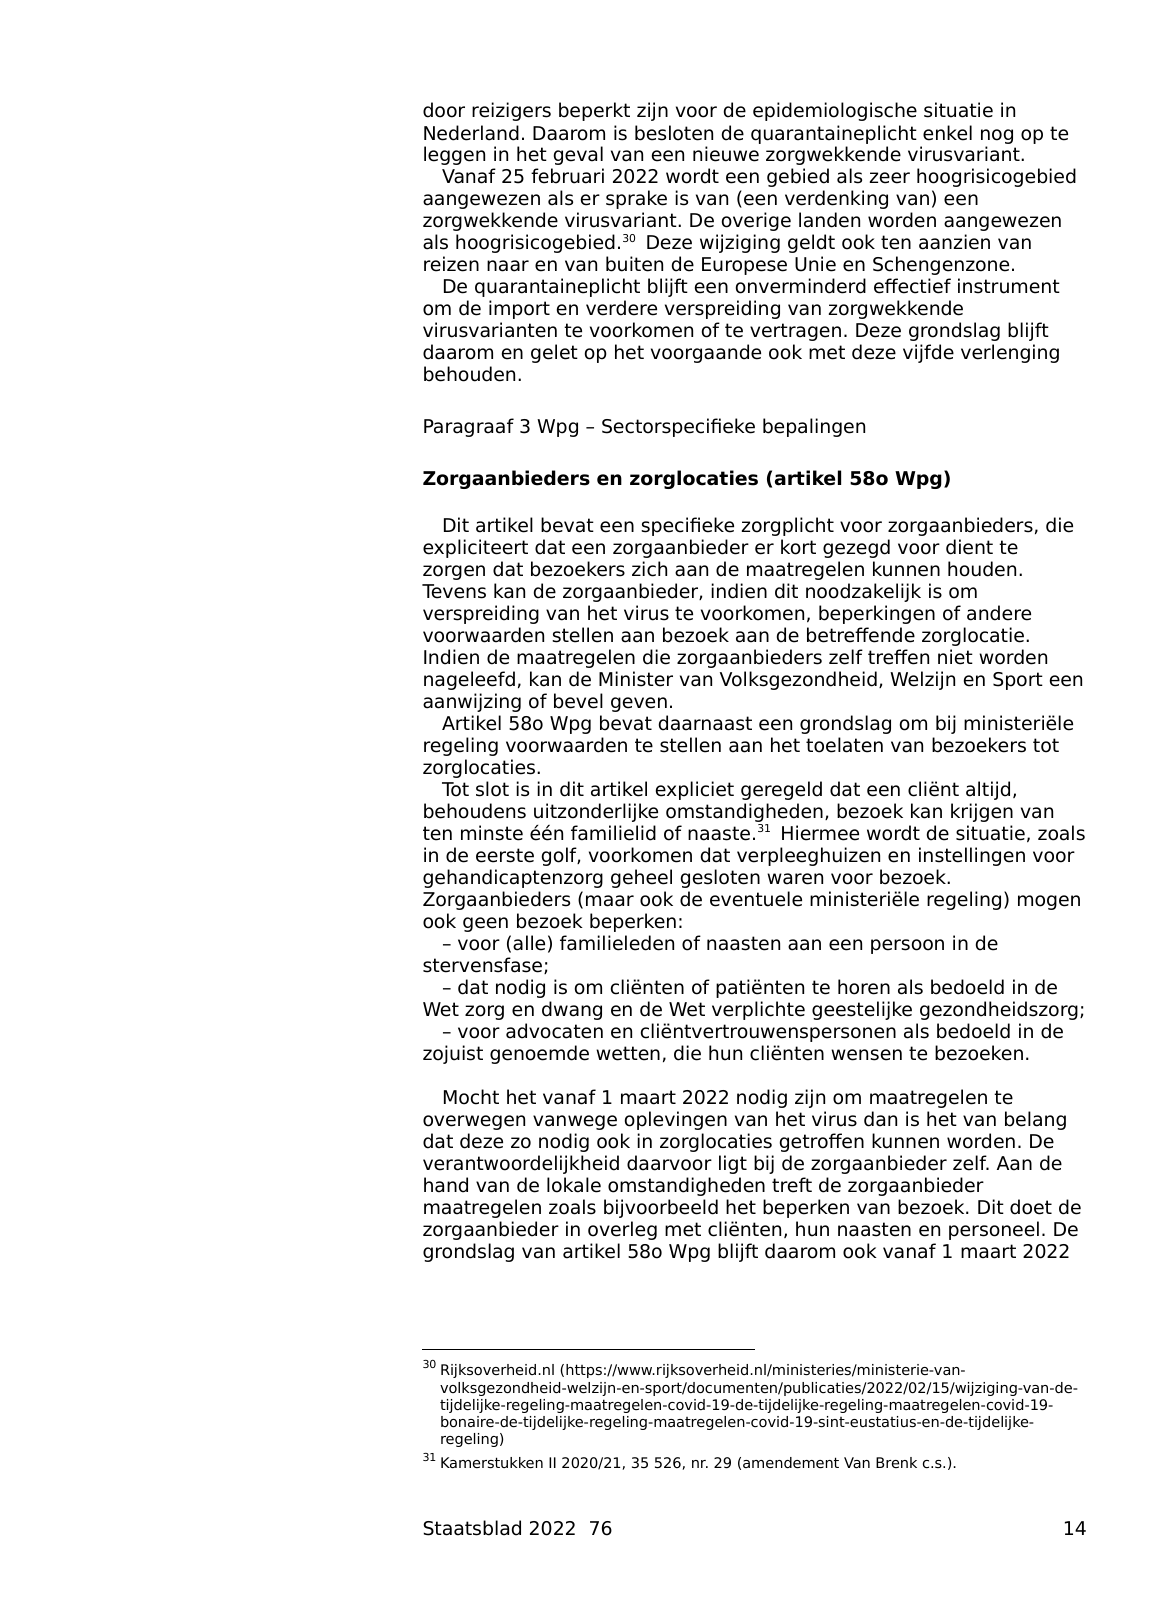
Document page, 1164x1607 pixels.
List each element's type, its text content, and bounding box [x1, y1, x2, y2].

text Artikel 58o Wpg bevat daarnaast een grondslag om bij ministeriële regeling voorwaarden te stellen aan het toelaten van bezoekers tot zorglocaties. [422, 713, 1087, 779]
text Rijksoverheid.nl (https://www.rijksoverheid.nl/ministeries/ministerie-van-volksgezondheid-welzijn-en-sport/documenten/publicaties/2022/02/15/wijziging-van-de-tijdelijke-regeling-maatregelen-covid-19-de-tijdelijke-regeling-maatregelen-covid-19-bonaire-de-tijdelijke-regeling-maatregelen-covid-19-sint-eustatius-en-de-tijdelijke-regeling) [422, 1358, 1087, 1448]
text – voor advocaten en cliëntvertrouwenspersonen als bedoeld in de zojuist genoemde wetten, die hun cliënten wensen te bezoeken. [422, 1021, 1087, 1064]
text Tot slot is in dit artikel expliciet geregeld dat een cliënt altijd, behoudens uitzonderlijke omstandigheden, bezoek kan krijgen van ten minste één familielid of naaste. Hiermee wordt de situatie, zoals in de eerste golf, voorkomen dat verpleeghuizen en instellingen voor gehandicaptenzorg geheel gesloten waren voor bezoek. Zorgaanbieders (maar ook de eventuele ministeriële regeling) mogen ook geen bezoek beperken: [422, 779, 1087, 933]
text Kamerstukken II 2020/21, 35 526, nr. 29 (amendement Van Brenk c.s.). [422, 1451, 1087, 1473]
subtitle Paragraaf 3 Wpg – Sectorspecifieke bepalingen [422, 416, 1087, 438]
text Dit artikel bevat een specifieke zorgplicht voor zorgaanbieders, die expliciteert dat een zorgaanbieder er kort gezegd voor dient te zorgen dat bezoekers zich aan de maatregelen kunnen houden. Tevens kan de zorgaanbieder, indien dit noodzakelijk is om verspreiding van het virus te voorkomen, beperkingen of andere voorwaarden stellen aan bezoek aan de betreffende zorglocatie. Indien de maatregelen die zorgaanbieders zelf treffen niet worden nageleefd, kan de Minister van Volksgezondheid, Welzijn en Sport een aanwijzing of bevel geven. [422, 515, 1087, 713]
text – voor (alle) familieleden of naasten aan een persoon in de stervensfase; [422, 933, 1087, 977]
text door reizigers beperkt zijn voor de epidemiologische situatie in Nederland. Daarom is besloten de quarantaineplicht enkel nog op te leggen in het geval van een nieuwe zorgwekkende virusvariant. [422, 100, 1087, 166]
text Mocht het vanaf 1 maart 2022 nodig zijn om maatregelen te overwegen vanwege oplevingen van het virus dan is het van belang dat deze zo nodig ook in zorglocaties getroffen kunnen worden. De verantwoordelijkheid daarvoor ligt bij de zorgaanbieder zelf. Aan de hand van de lokale omstandigheden treft de zorgaanbieder maatregelen zoals bijvoorbeeld het beperken van bezoek. Dit doet de zorgaanbieder in overleg met cliënten, hun naasten en personeel. De grondslag van artikel 58o Wpg blijft daarom ook vanaf 1 maart 2022 [422, 1087, 1087, 1263]
subtitle Zorgaanbieders en zorglocaties (artikel 58o Wpg) [422, 468, 1087, 490]
text Vanaf 25 februari 2022 wordt een gebied als zeer hoogrisicogebied aangewezen als er sprake is van (een verdenking van) een zorgwekkende virusvariant. De overige landen worden aangewezen als hoogrisicogebied. Deze wijziging geldt ook ten aanzien van reizen naar en van buiten de Europese Unie en Schengenzone. [422, 166, 1087, 276]
text – dat nodig is om cliënten of patiënten te horen als bedoeld in de Wet zorg en dwang en de Wet verplichte geestelijke gezondheidszorg; [422, 977, 1087, 1021]
text De quarantaineplicht blijft een onverminderd effectief instrument om de import en verdere verspreiding van zorgwekkende virusvarianten te voorkomen of te vertragen. Deze grondslag blijft daarom en gelet op het voorgaande ook met deze vijfde verlenging behouden. [422, 276, 1087, 386]
